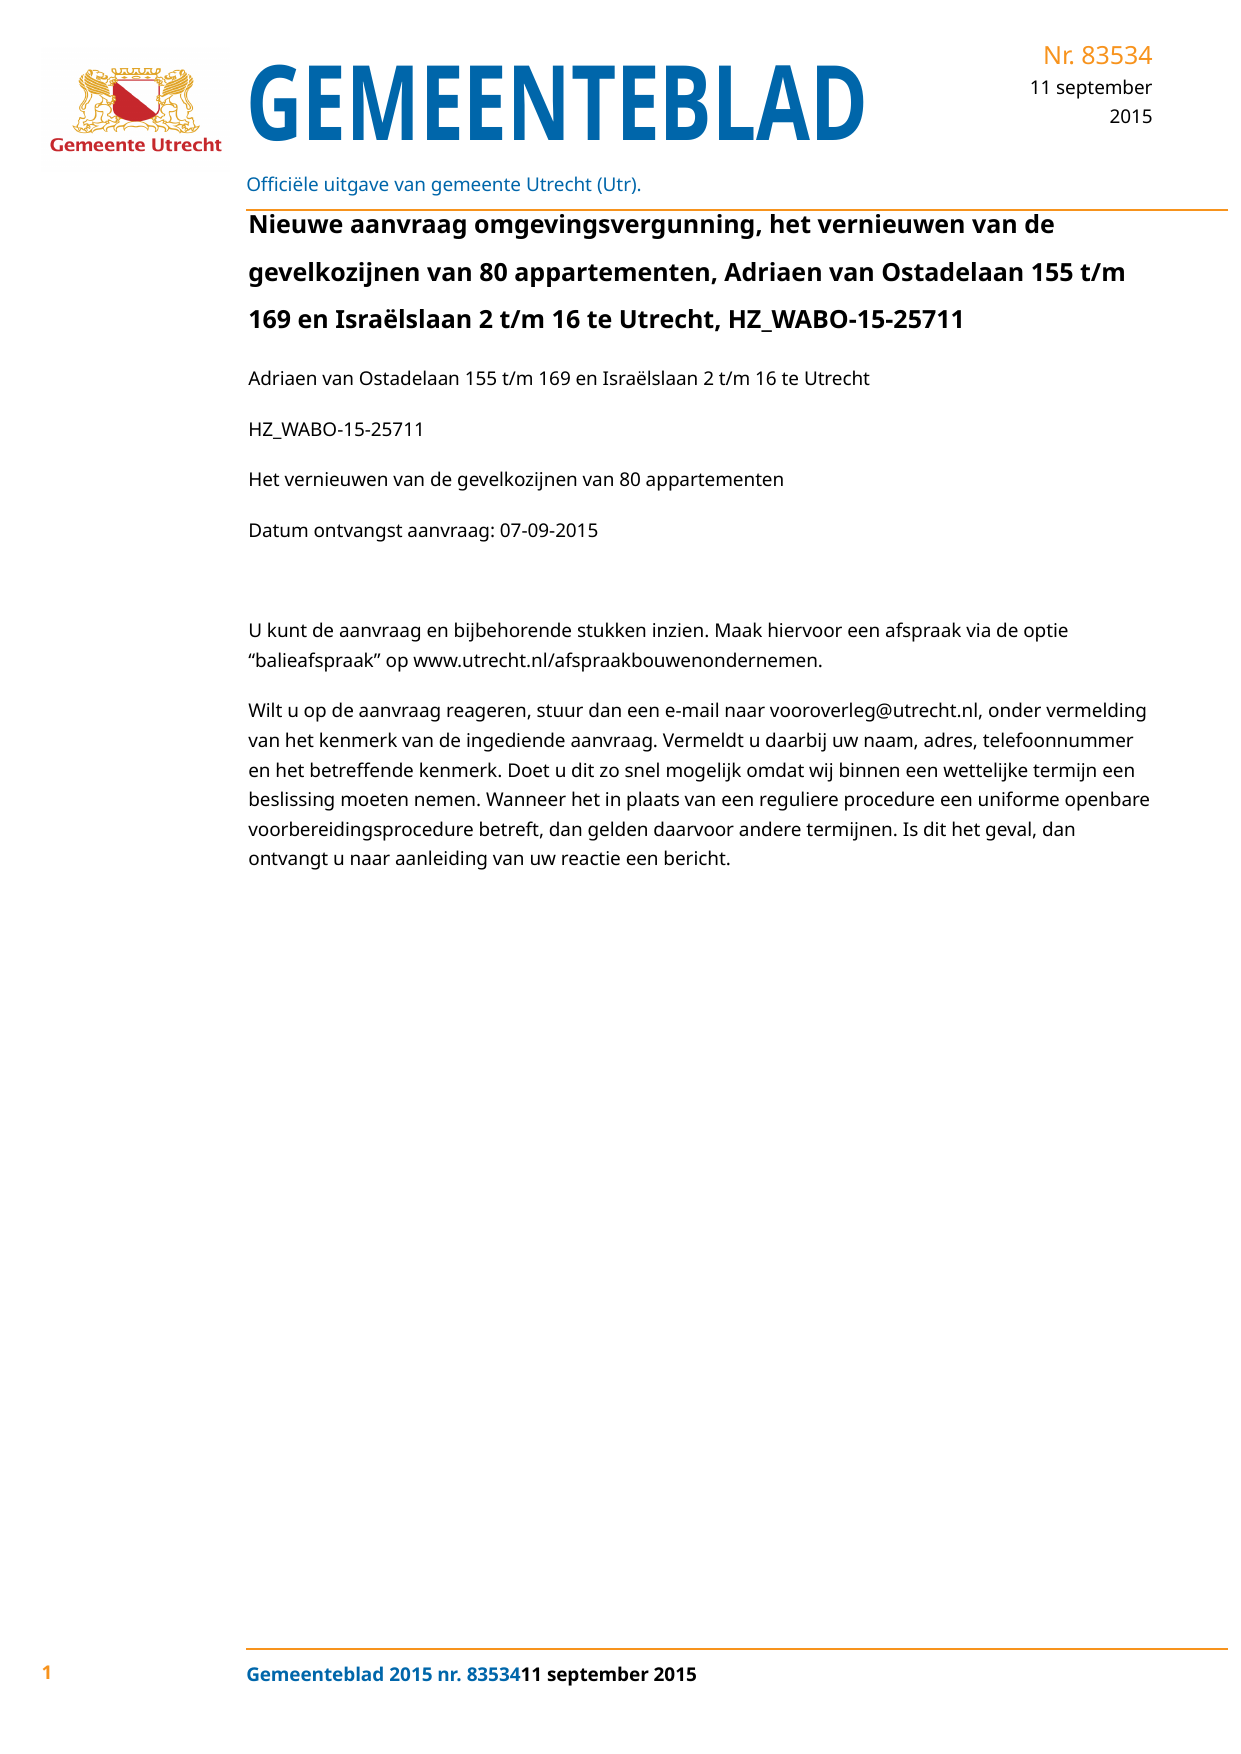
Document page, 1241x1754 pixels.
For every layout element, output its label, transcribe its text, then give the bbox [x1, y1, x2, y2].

text U kunt de aanvraag en bijbehorende stukken inzien. Maak hiervoor een afspraak via de optie “balieafspraak” op www.utrecht.nl/afspraakbouwenondernemen. [248, 618, 1152, 673]
text Nieuwe aanvraag omgevingsvergunning, het vernieuwen van de gevelkozijnen van 80 appartementen, Adriaen van Ostadelaan 155 t/m 169 en Israëlslaan 2 t/m 16 te Utrecht, HZ_WABO-15-25711 [248, 211, 1152, 336]
text Het vernieuwen van de gevelkozijnen van 80 appartementen [248, 466, 1152, 492]
text Wilt u op de aanvraag reageren, stuur dan een e-mail naar vooroverleg@utrecht.nl, onder vermelding van het kenmerk van de ingediende aanvraag. Vermeldt u daarbij uw naam, adres, telefoonnummer en het betreffende kenmerk. Doet u dit zo snel mogelijk omdat wij binnen een wettelijke termijn een beslissing moeten nemen. Wanneer het in plaats van een reguliere procedure een uniforme openbare voorbereidingsprocedure betreft, dan gelden daarvoor andere termijnen. Is dit het geval, dan ontvangt u naar aanleiding van uw reactie een bericht. [248, 698, 1152, 871]
text Adriaen van Ostadelaan 155 t/m 169 en Israëlslaan 2 t/m 16 te Utrecht [248, 366, 1152, 391]
text HZ_WABO-15-25711 [248, 416, 1152, 442]
text Datum ontvangst aanvraag: 07-09-2015 [248, 517, 1152, 542]
picture [41, 47, 231, 172]
